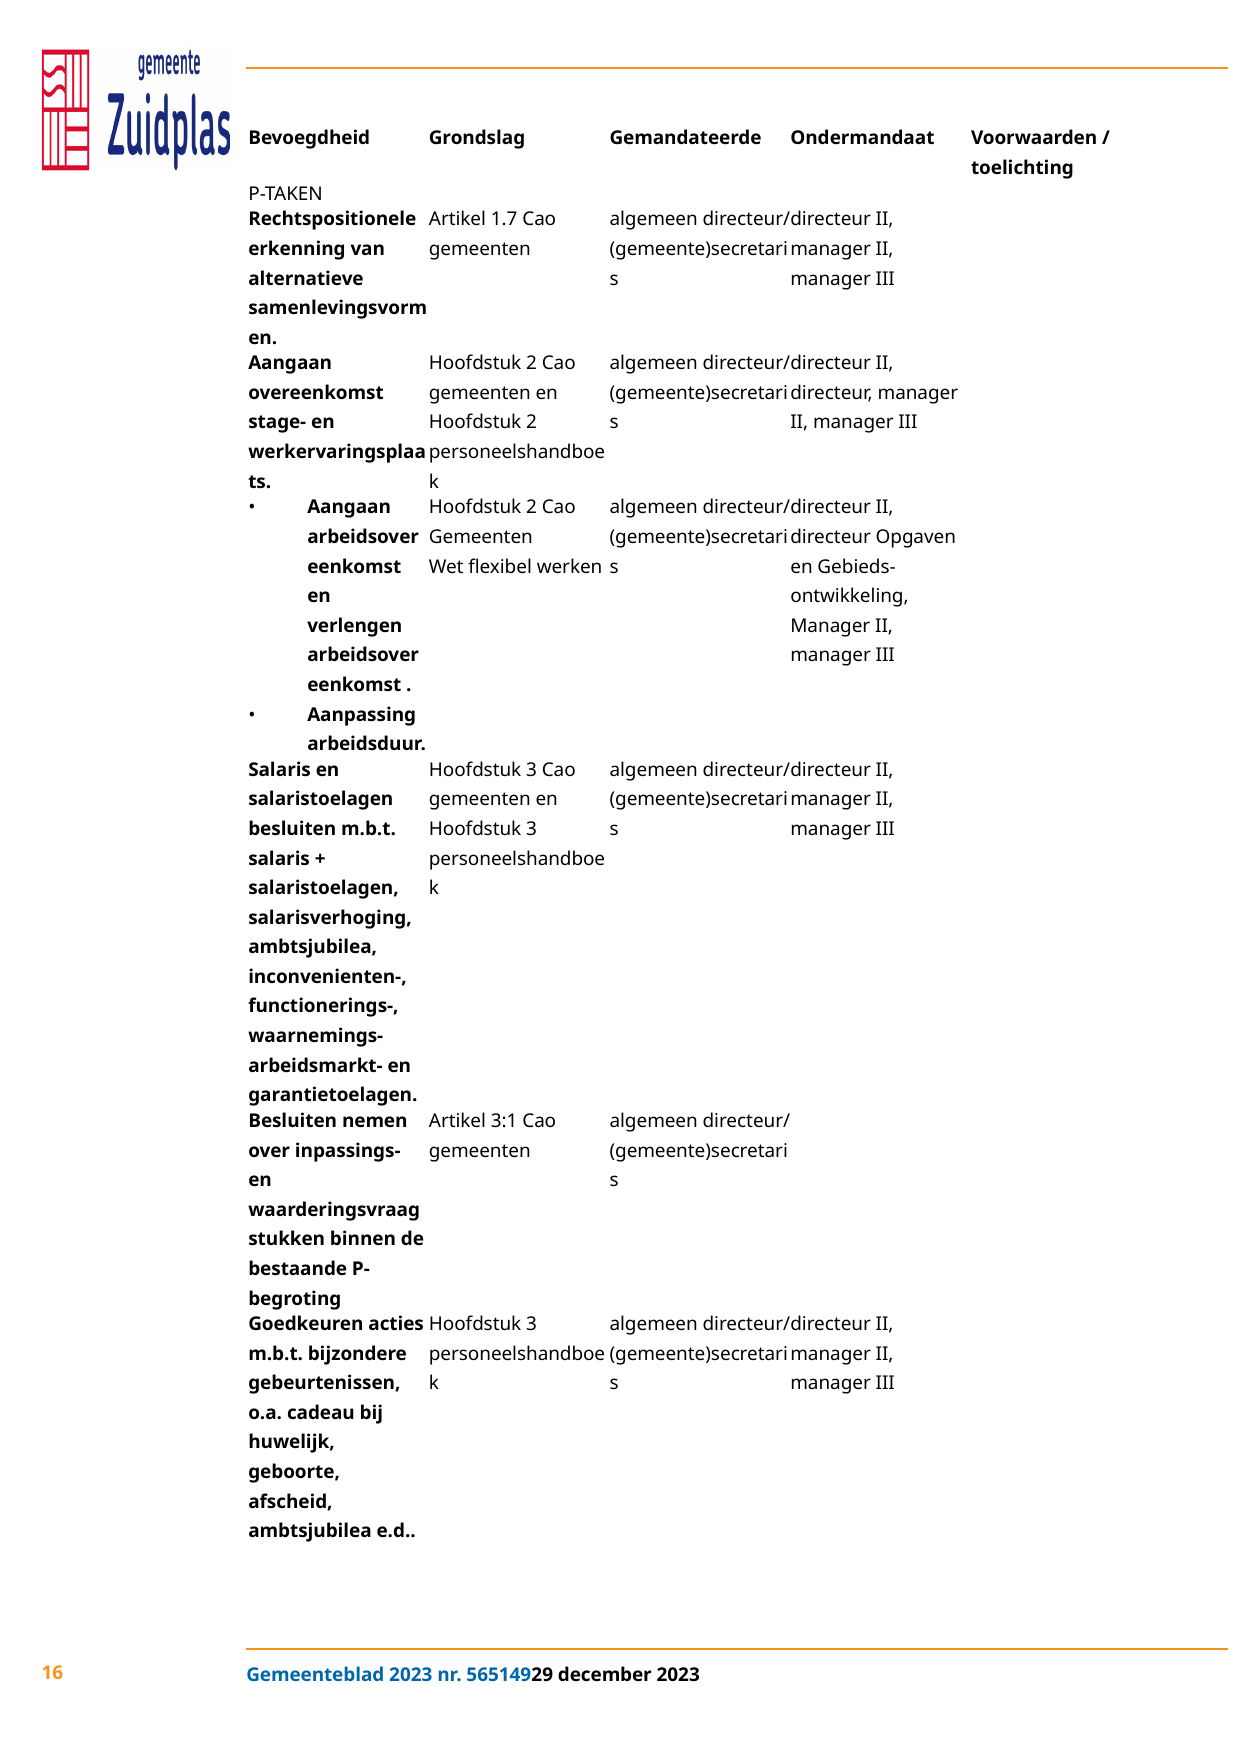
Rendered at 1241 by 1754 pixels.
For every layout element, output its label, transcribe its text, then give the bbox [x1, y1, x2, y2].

table_cell Artikel 1.7 Cao gemeenten [429, 206, 609, 349]
table_header Ondermandaat [790, 125, 971, 180]
table_cell [971, 206, 1152, 349]
table_cell Hoofdstuk 2 Cao gemeenten en Hoofdstuk 2 personeelshandboek [429, 350, 609, 494]
table_cell Hoofdstuk 3 personeelshandboek [429, 1310, 609, 1543]
table_cell algemeen directeur/ (gemeente)secretaris [609, 494, 790, 756]
table_cell [971, 494, 1152, 756]
table_cell algemeen directeur/ (gemeente)secretaris [609, 206, 790, 349]
table_cell Rechtspositionele erkenning van alternatieve samenlevingsvormen. [248, 206, 429, 349]
table_cell Aangaan arbeidsovereenkomst en verlengen arbeidsovereenkomst . Aanpassing arbeidsduur. [248, 494, 429, 756]
table_cell directeur II, manager II, manager III [790, 756, 971, 1107]
table_cell algemeen directeur/ (gemeente)secretaris [609, 1107, 790, 1310]
table_cell Aangaan overeenkomst stage- en werkervaringsplaats. [248, 350, 429, 494]
table_cell P-TAKEN [248, 180, 1152, 206]
table_cell [790, 1107, 971, 1310]
table_cell algemeen directeur/ (gemeente)secretaris [609, 756, 790, 1107]
table_cell directeur II, manager II, manager III [790, 206, 971, 349]
table_cell [971, 350, 1152, 494]
table_header Grondslag [429, 125, 609, 180]
table_header Voorwaarden / toelichting [971, 125, 1152, 180]
table_cell [971, 1310, 1152, 1543]
picture [41, 47, 231, 172]
table_cell directeur II, manager II, manager III [790, 1310, 971, 1543]
table_header Bevoegdheid [248, 125, 429, 180]
table_cell Hoofdstuk 2 Cao Gemeenten Wet flexibel werken [429, 494, 609, 756]
table_header Gemandateerde [609, 125, 790, 180]
table_cell algemeen directeur/ (gemeente)secretaris [609, 1310, 790, 1543]
table_cell [971, 756, 1152, 1107]
table_cell Hoofdstuk 3 Cao gemeenten en Hoofdstuk 3 personeelshandboek [429, 756, 609, 1107]
table_cell Besluiten nemen over inpassings- en waarderingsvraagstukken binnen de bestaande P-begroting [248, 1107, 429, 1310]
table_cell algemeen directeur/ (gemeente)secretaris [609, 350, 790, 494]
table_cell Artikel 3:1 Cao gemeenten [429, 1107, 609, 1310]
table_cell [971, 1107, 1152, 1310]
table_cell directeur II, directeur Opgaven en Gebieds-ontwikkeling, Manager II, manager III [790, 494, 971, 756]
table_cell directeur II, directeur, manager II, manager III [790, 350, 971, 494]
table_cell Goedkeuren acties m.b.t. bijzondere gebeurtenissen, o.a. cadeau bij huwelijk, geboorte, afscheid, ambtsjubilea e.d.. [248, 1310, 429, 1543]
table_cell Salaris en salaristoelagen besluiten m.b.t. salaris + salaristoelagen, salarisverhoging, ambtsjubilea, inconvenienten-, functionerings-, waarnemings-arbeidsmarkt- en garantietoelagen. [248, 756, 429, 1107]
